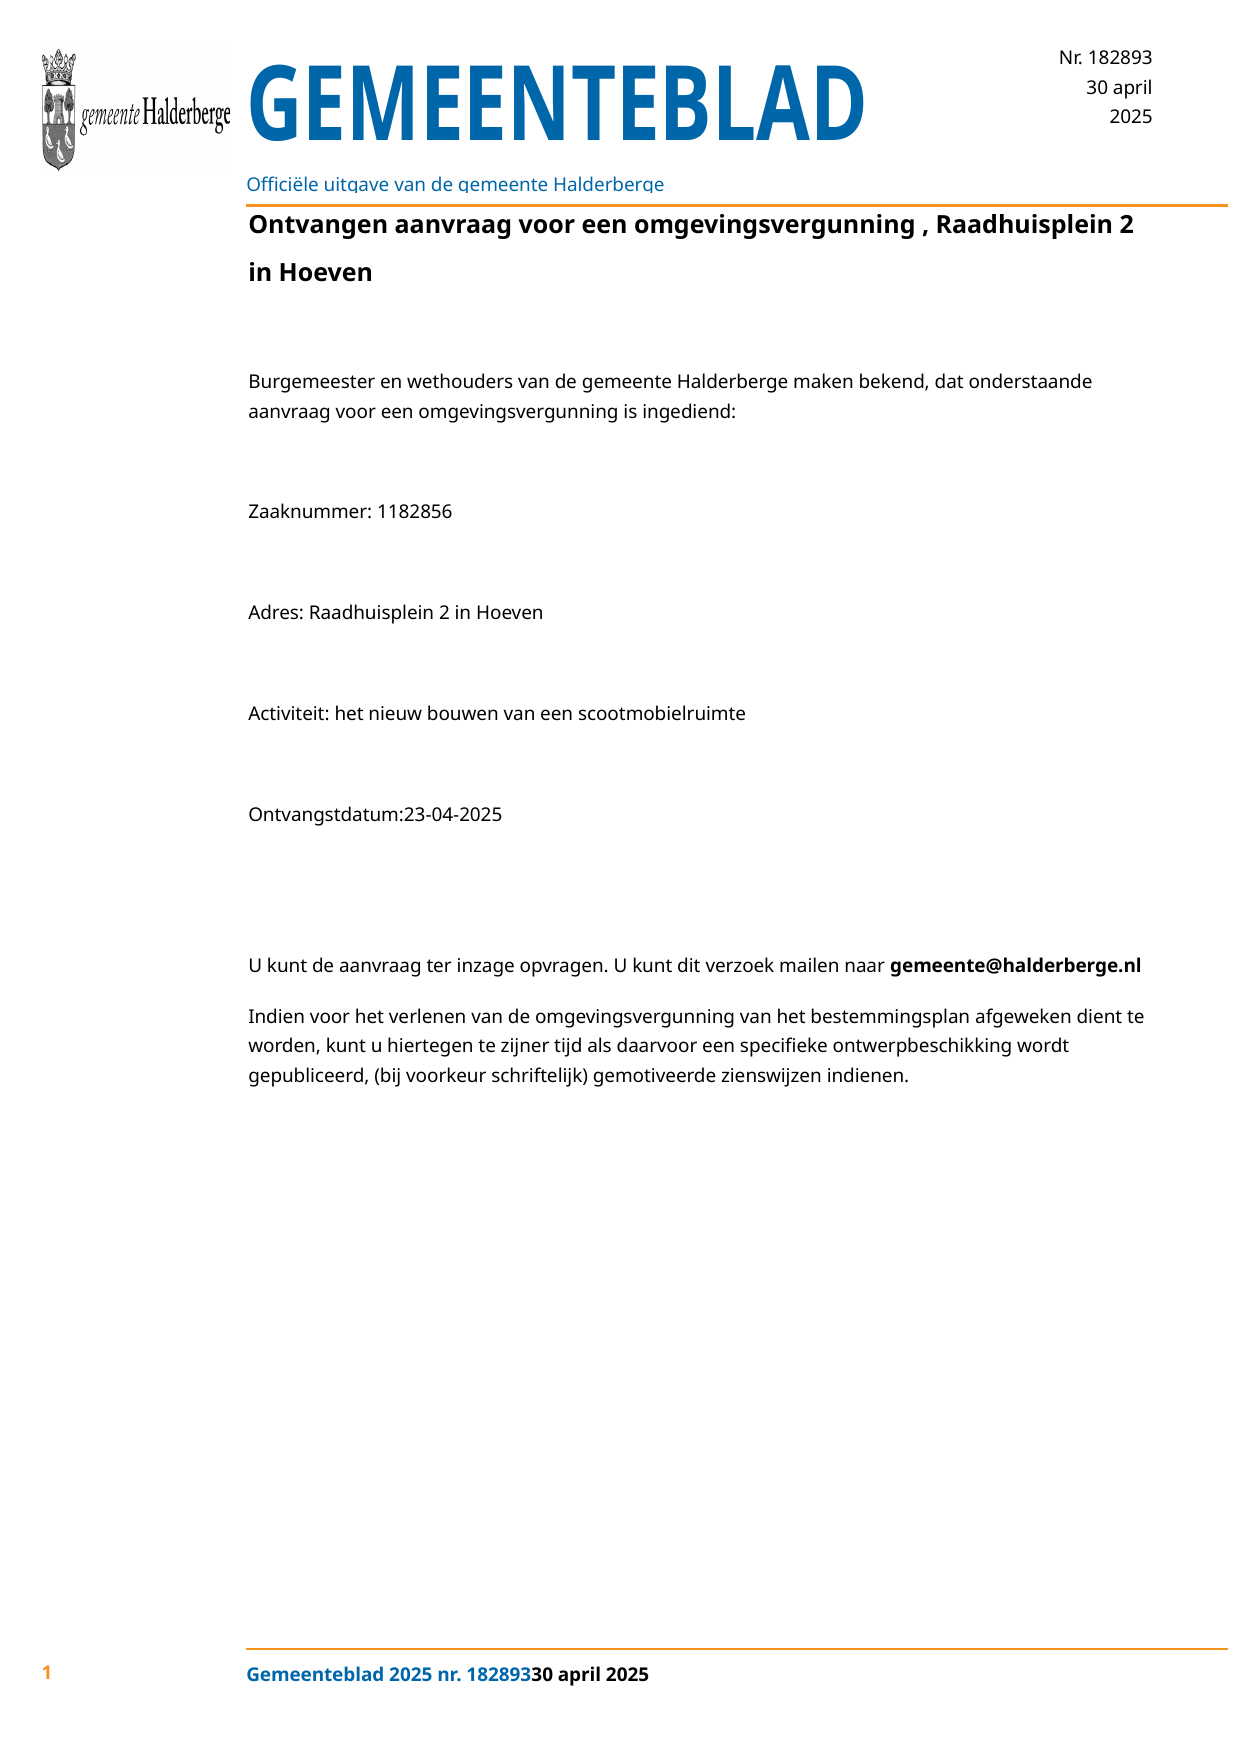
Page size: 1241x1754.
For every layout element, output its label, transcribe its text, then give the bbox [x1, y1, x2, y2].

text Zaaknummer: 1182856 [248, 499, 1152, 524]
text Activiteit: het nieuw bouwen van een scootmobielruimte [248, 700, 1152, 726]
picture [41, 47, 231, 172]
text Adres: Raadhuisplein 2 in Hoeven [248, 599, 1152, 625]
text U kunt de aanvraag ter inzage opvragen. U kunt dit verzoek mailen naar gemeente@halderberge.nl [248, 952, 1152, 978]
text Ontvangstdatum:23-04-2025 [248, 801, 1152, 827]
text Indien voor het verlenen van de omgevingsvergunning van het bestemmingsplan afgeweken dient te worden, kunt u hiertegen te zijner tijd als daarvoor een specifieke ontwerpbeschikking wordt gepubliceerd, (bij voorkeur schriftelijk) gemotiveerde zienswijzen indienen. [248, 1003, 1152, 1088]
text Burgemeester en wethouders van de gemeente Halderberge maken bekend, dat onderstaande aanvraag voor een omgevingsvergunning is ingediend: [248, 368, 1152, 424]
text Ontvangen aanvraag voor een omgevingsvergunning , Raadhuisplein 2 in Hoeven [248, 207, 1152, 288]
